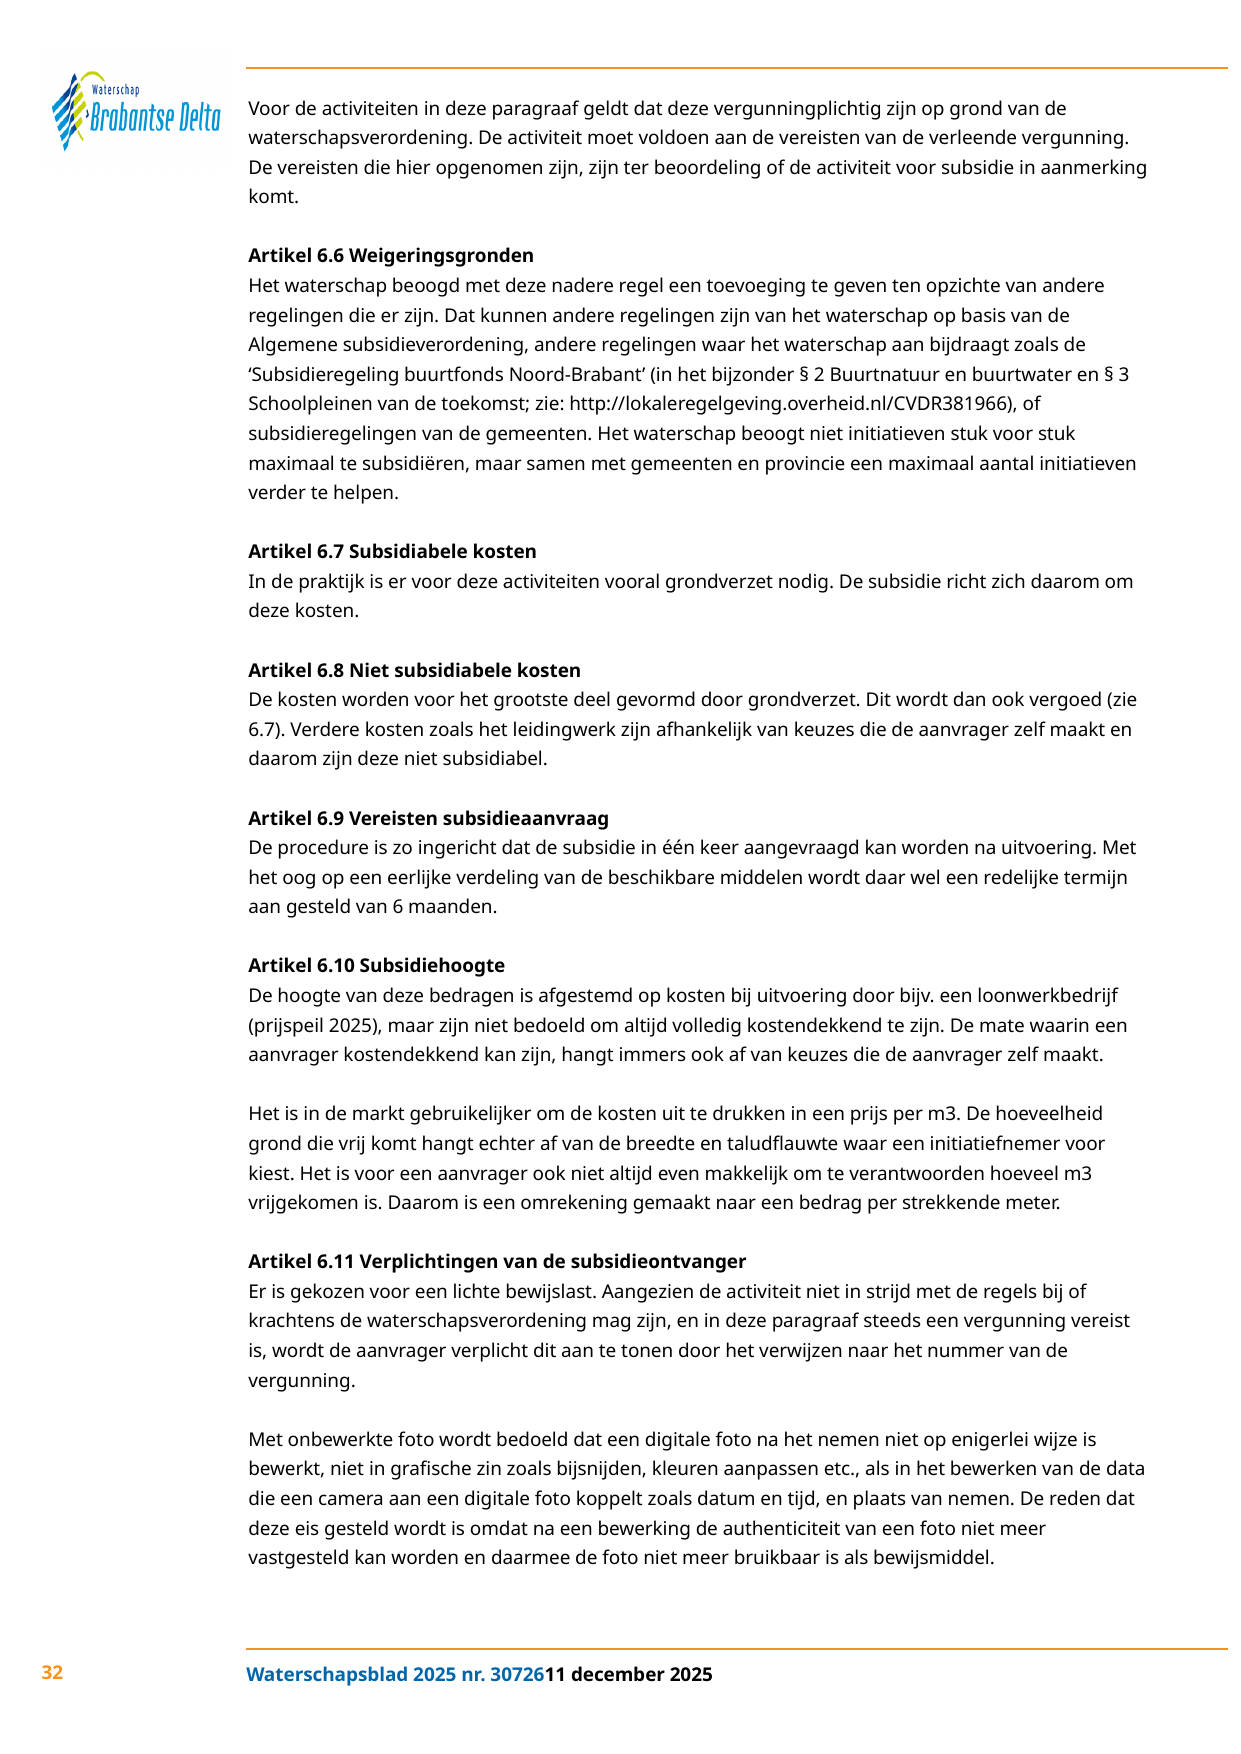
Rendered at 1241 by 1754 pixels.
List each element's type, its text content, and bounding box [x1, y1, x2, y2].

text Artikel 6.9 Vereisten subsidieaanvraag [248, 805, 1152, 831]
text Met onbewerkte foto wordt bedoeld dat een digitale foto na het nemen niet op enigerlei wijze is bewerkt, niet in grafische zin zoals bijsnijden, kleuren aanpassen etc., als in het bewerken van de data die een camera aan een digitale foto koppelt zoals datum en tijd, en plaats van nemen. De reden dat deze eis gesteld wordt is omdat na een bewerking de authenticiteit van een foto niet meer vastgesteld kan worden en daarmee de foto niet meer bruikbaar is als bewijsmiddel. [248, 1426, 1152, 1570]
picture [41, 47, 231, 172]
text Artikel 6.6 Weigeringsgronden [248, 243, 1152, 268]
text De procedure is zo ingericht dat de subsidie in één keer aangevraagd kan worden na uitvoering. Met het oog op een eerlijke verdeling van de beschikbare middelen wordt daar wel een redelijke termijn aan gesteld van 6 maanden. [248, 834, 1152, 919]
text Er is gekozen voor een lichte bewijslast. Aangezien de activiteit niet in strijd met de regels bij of krachtens de waterschapsverordening mag zijn, en in deze paragraaf steeds een vergunning vereist is, wordt de aanvrager verplicht dit aan te tonen door het verwijzen naar het nummer van de vergunning. [248, 1278, 1152, 1393]
text Artikel 6.10 Subsidiehoogte [248, 953, 1152, 978]
text Artikel 6.7 Subsidiabele kosten [248, 538, 1152, 564]
text Het waterschap beoogd met deze nadere regel een toevoeging te geven ten opzichte van andere regelingen die er zijn. Dat kunnen andere regelingen zijn van het waterschap op basis van de Algemene subsidieverordening, andere regelingen waar het waterschap aan bijdraagt zoals de ‘Subsidieregeling buurtfonds Noord-Brabant’ (in het bijzonder § 2 Buurtnatuur en buurtwater en § 3 Schoolpleinen van de toekomst; zie: http://lokaleregelgeving.overheid.nl/CVDR381966), of subsidieregelingen van de gemeenten. Het waterschap beoogt niet initiatieven stuk voor stuk maximaal te subsidiëren, maar samen met gemeenten en provincie een maximaal aantal initiatieven verder te helpen. [248, 272, 1152, 505]
text De kosten worden voor het grootste deel gevormd door grondverzet. Dit wordt dan ook vergoed (zie 6.7). Verdere kosten zoals het leidingwerk zijn afhankelijk van keuzes die de aanvrager zelf maakt en daarom zijn deze niet subsidiabel. [248, 686, 1152, 771]
text Het is in de markt gebruikelijker om de kosten uit te drukken in een prijs per m3. De hoeveelheid grond die vrij komt hangt echter af van de breedte en taludflauwte waar een initiatiefnemer voor kiest. Het is voor een aanvrager ook niet altijd even makkelijk om te verantwoorden hoeveel m3 vrijgekomen is. Daarom is een omrekening gemaakt naar een bedrag per strekkende meter. [248, 1101, 1152, 1215]
text In de praktijk is er voor deze activiteiten vooral grondverzet nodig. De subsidie richt zich daarom om deze kosten. [248, 568, 1152, 623]
text Voor de activiteiten in deze paragraaf geldt dat deze vergunningplichtig zijn op grond van de waterschapsverordening. De activiteit moet voldoen aan de vereisten van de verleende vergunning. De vereisten die hier opgenomen zijn, zijn ter beoordeling of de activiteit voor subsidie in aanmerking komt. [248, 95, 1152, 209]
text Artikel 6.8 Niet subsidiabele kosten [248, 657, 1152, 683]
text Artikel 6.11 Verplichtingen van de subsidieontvanger [248, 1248, 1152, 1274]
text De hoogte van deze bedragen is afgestemd op kosten bij uitvoering door bijv. een loonwerkbedrijf (prijspeil 2025), maar zijn niet bedoeld om altijd volledig kostendekkend te zijn. De mate waarin een aanvrager kostendekkend kan zijn, hangt immers ook af van keuzes die de aanvrager zelf maakt. [248, 982, 1152, 1067]
